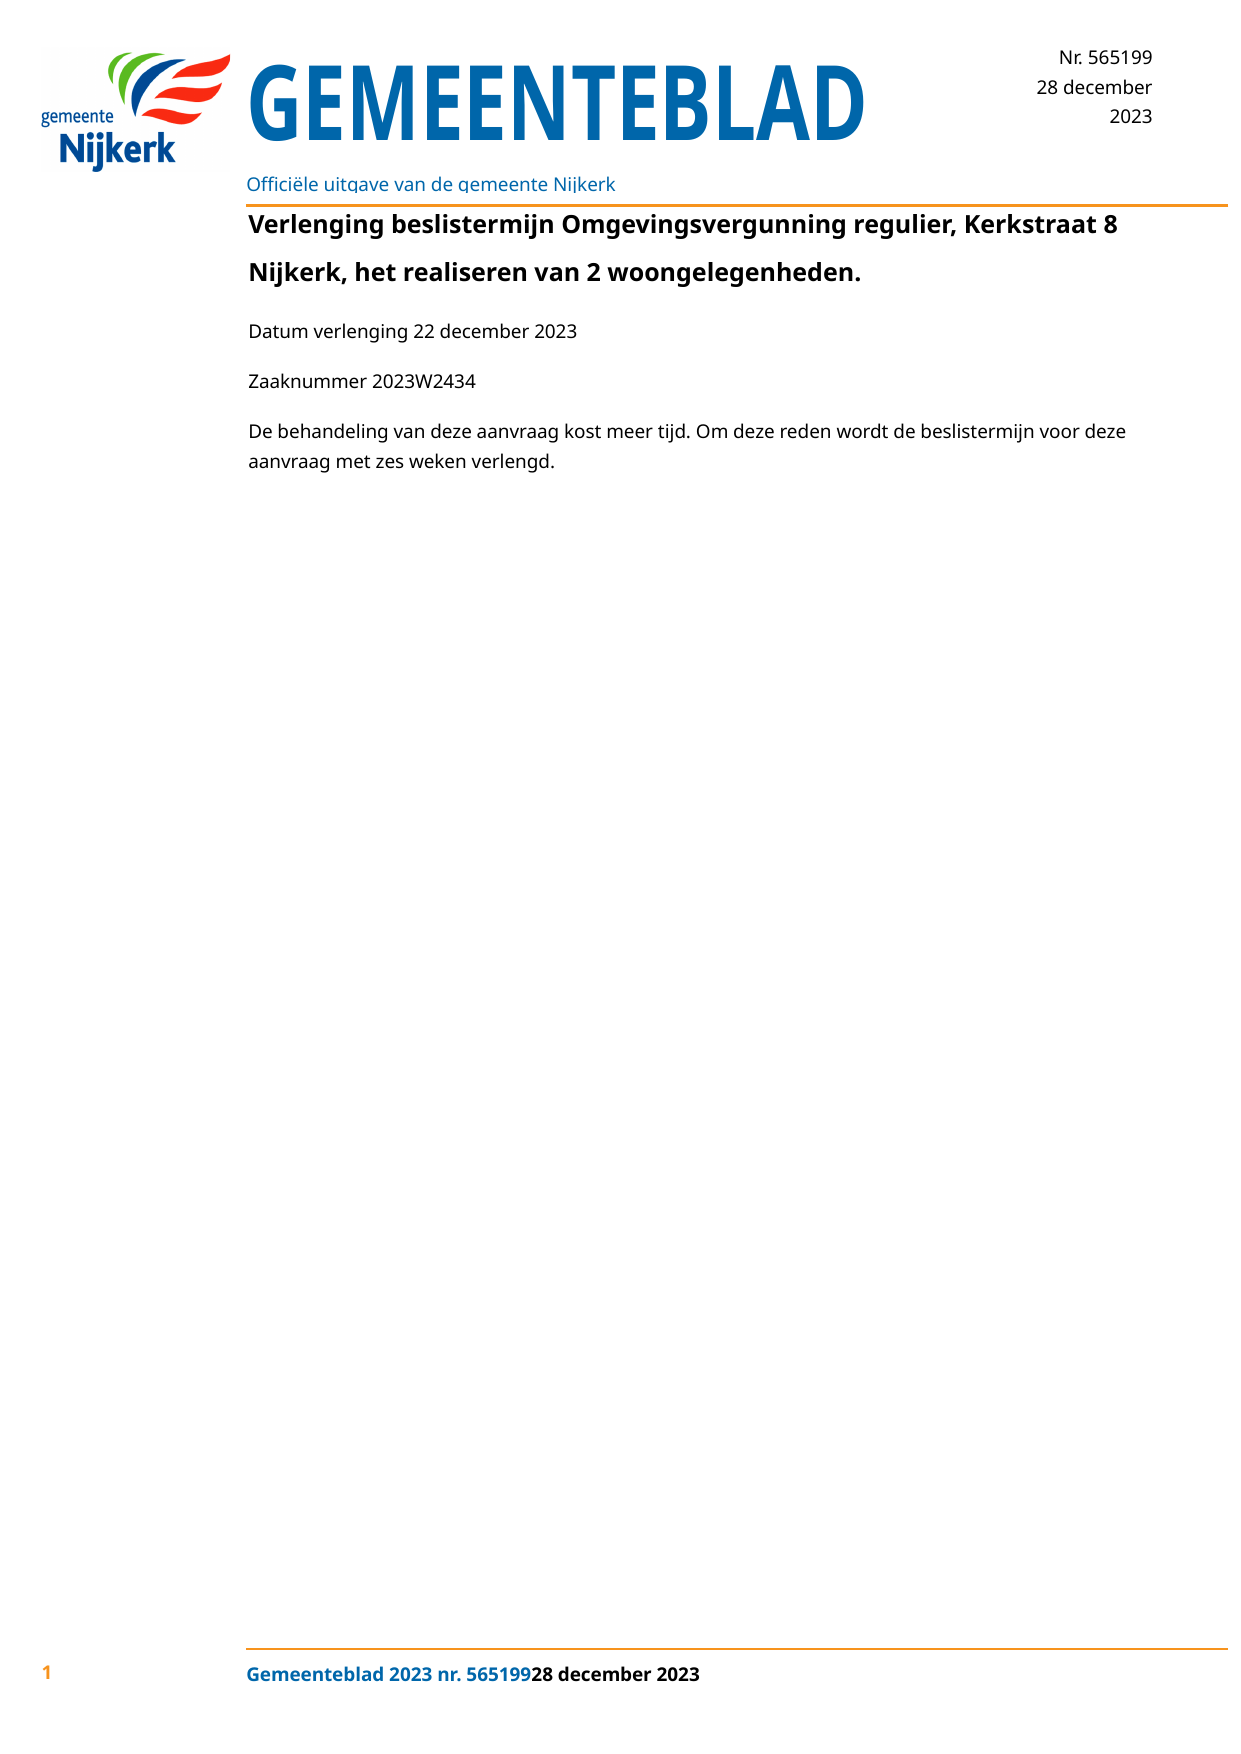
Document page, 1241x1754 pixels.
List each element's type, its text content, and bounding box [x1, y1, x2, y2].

text Datum verlenging 22 december 2023 [248, 318, 1152, 344]
text Zaaknummer 2023W2434 [248, 368, 1152, 394]
picture [41, 47, 231, 172]
text De behandeling van deze aanvraag kost meer tijd. Om deze reden wordt de beslistermijn voor deze aanvraag met zes weken verlengd. [248, 419, 1152, 474]
text Verlenging beslistermijn Omgevingsvergunning regulier, Kerkstraat 8 Nijkerk, het realiseren van 2 woongelegenheden. [248, 207, 1152, 288]
